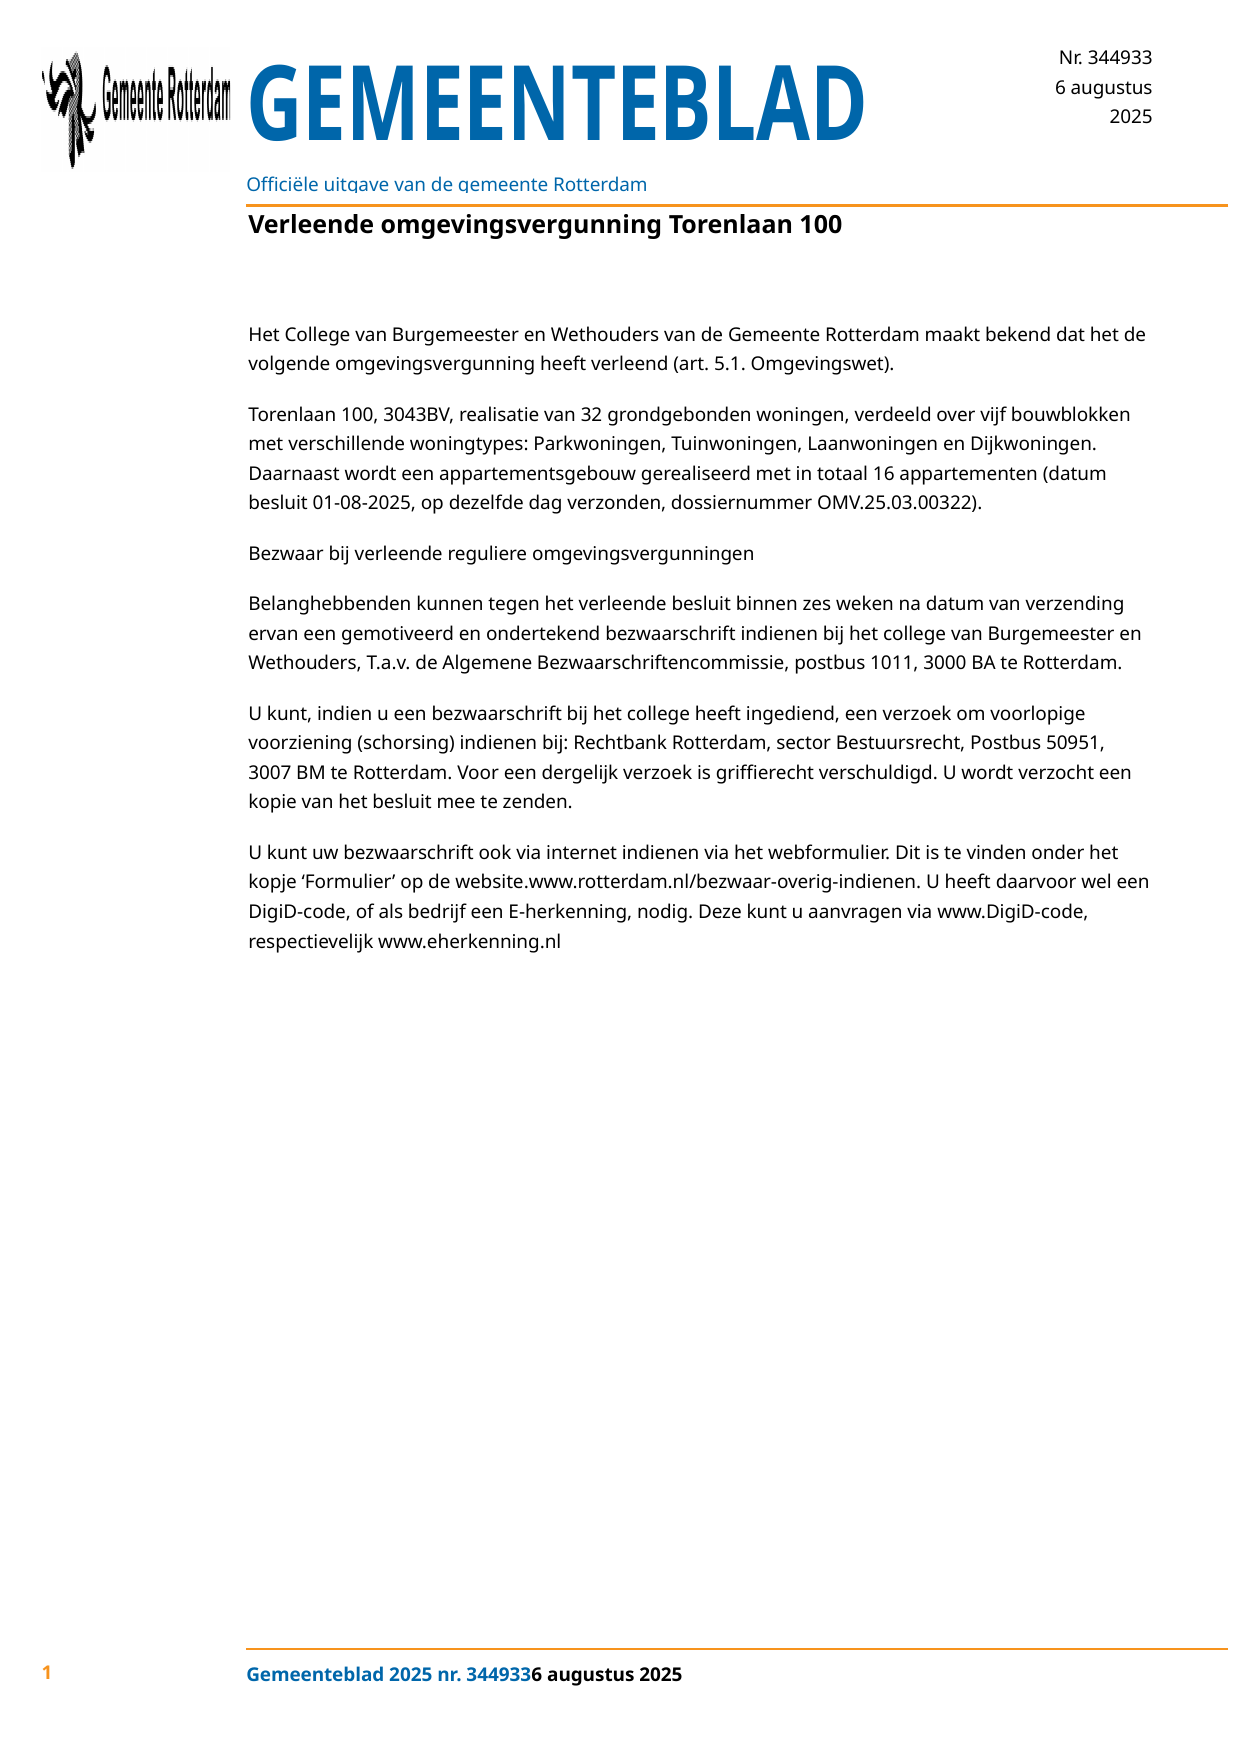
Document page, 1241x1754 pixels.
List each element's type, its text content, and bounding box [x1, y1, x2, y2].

text Torenlaan 100, 3043BV, realisatie van 32 grondgebonden woningen, verdeeld over vijf bouwblokken met verschillende woningtypes: Parkwoningen, Tuinwoningen, Laanwoningen en Dijkwoningen. Daarnaast wordt een appartementsgebouw gerealiseerd met in totaal 16 appartementen (datum besluit 01-08-2025, op dezelfde dag verzonden, dossiernummer OMV.25.03.00322). [248, 401, 1152, 515]
text Bezwaar bij verleende reguliere omgevingsvergunningen [248, 540, 1152, 566]
text U kunt, indien u een bezwaarschrift bij het college heeft ingediend, een verzoek om voorlopige voorziening (schorsing) indienen bij: Rechtbank Rotterdam, sector Bestuursrecht, Postbus 50951, 3007 BM te Rotterdam. Voor een dergelijk verzoek is griffierecht verschuldigd. U wordt verzocht een kopie van het besluit mee te zenden. [248, 700, 1152, 814]
text Verleende omgevingsvergunning Torenlaan 100 [248, 207, 1152, 241]
text U kunt uw bezwaarschrift ook via internet indienen via het webformulier. Dit is te vinden onder het kopje ‘Formulier’ op de website.www.rotterdam.nl/bezwaar-overig-indienen. U heeft daarvoor wel een DigiD-code, of als bedrijf een E-herkenning, nodig. Deze kunt u aanvragen via www.DigiD-code, respectievelijk www.eherkenning.nl [248, 839, 1152, 953]
text Het College van Burgemeester en Wethouders van de Gemeente Rotterdam maakt bekend dat het de volgende omgevingsvergunning heeft verleend (art. 5.1. Omgevingswet). [248, 321, 1152, 376]
text Belanghebbenden kunnen tegen het verleende besluit binnen zes weken na datum van verzending ervan een gemotiveerd en ondertekend bezwaarschrift indienen bij het college van Burgemeester en Wethouders, T.a.v. de Algemene Bezwaarschriftencommissie, postbus 1011, 3000 BA te Rotterdam. [248, 590, 1152, 675]
picture [41, 47, 231, 172]
